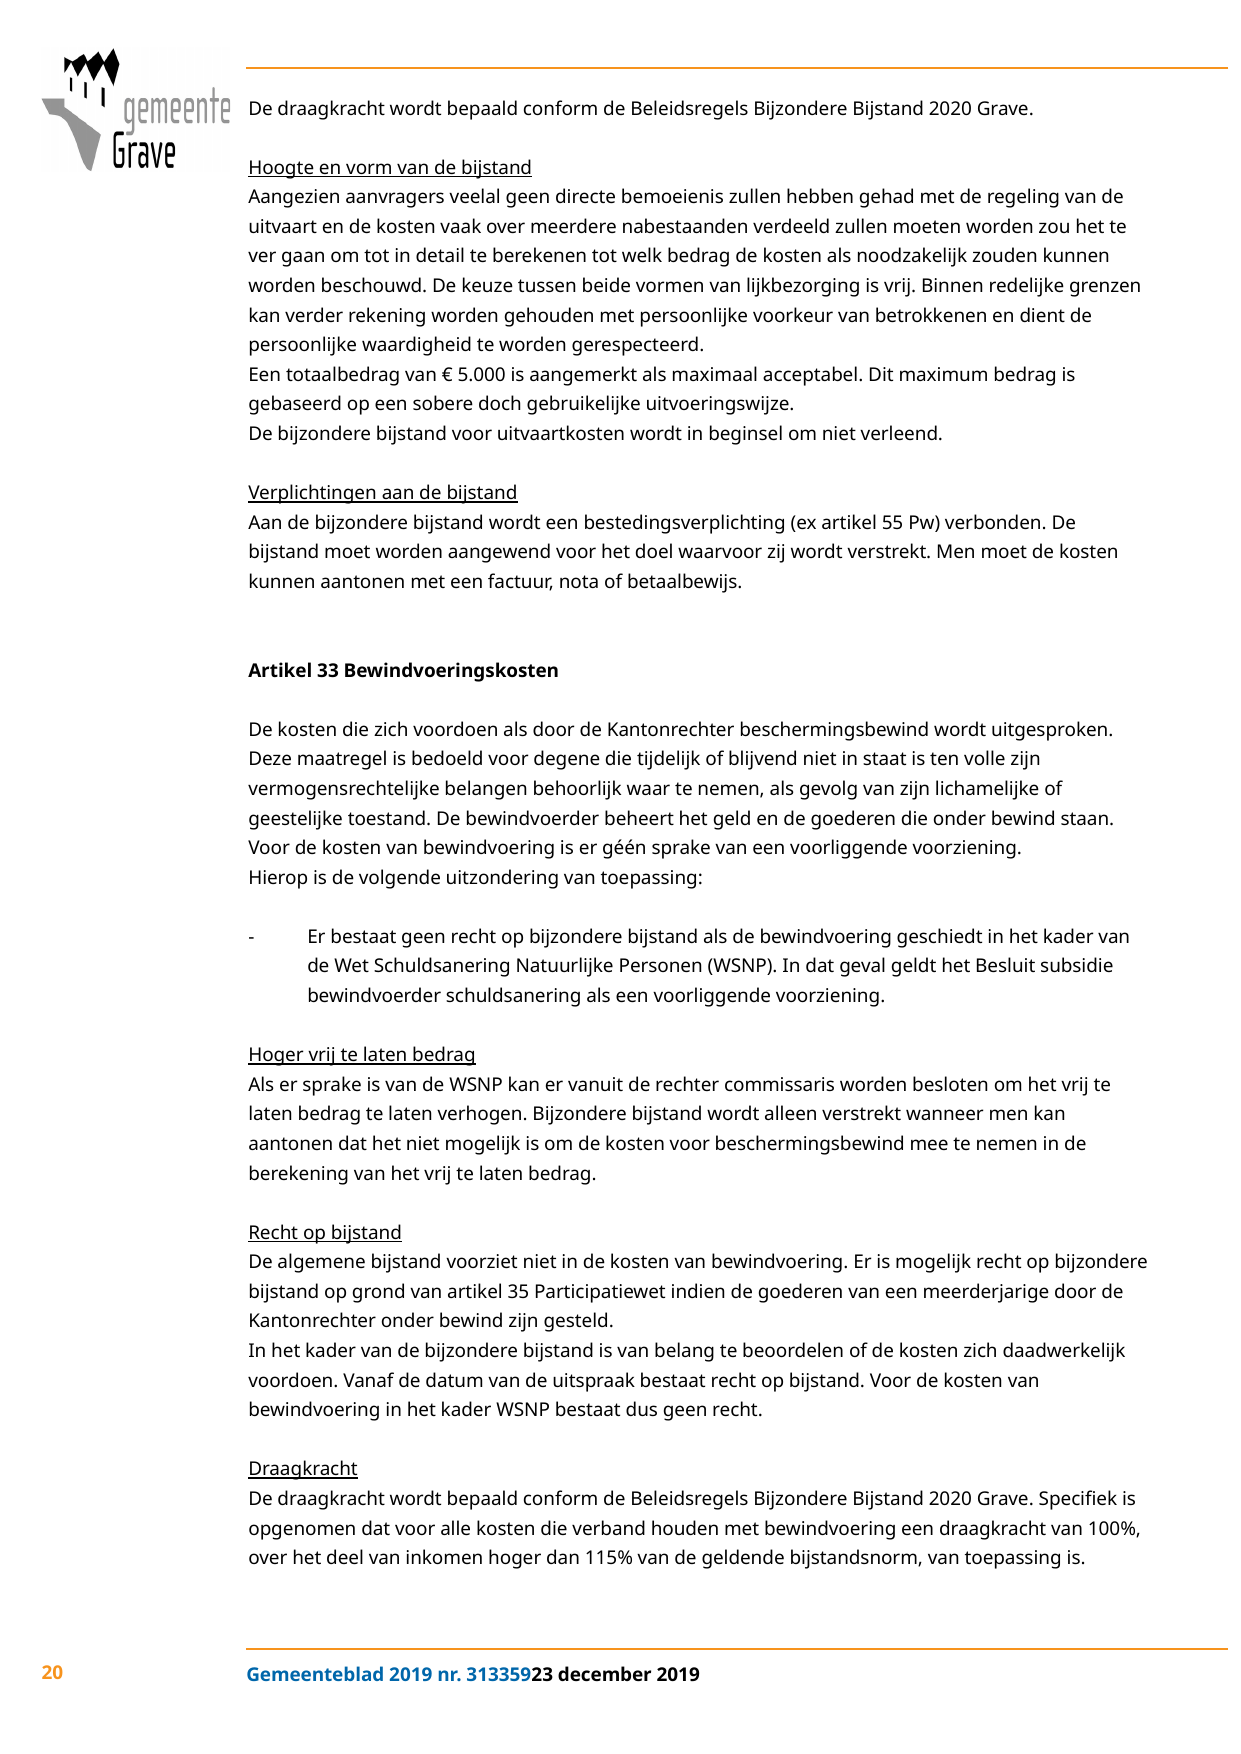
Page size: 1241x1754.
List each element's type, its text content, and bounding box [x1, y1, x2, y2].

text Een totaalbedrag van € 5.000 is aangemerkt als maximaal acceptabel. Dit maximum bedrag is gebaseerd op een sobere doch gebruikelijke uitvoeringswijze. [248, 361, 1152, 416]
text De draagkracht wordt bepaald conform de Beleidsregels Bijzondere Bijstand 2020 Grave. [248, 95, 1152, 121]
text Voor de kosten van bewindvoering is er géén sprake van een voorliggende voorziening. [248, 834, 1152, 860]
list Er bestaat geen recht op bijzondere bijstand als de bewindvoering geschiedt in het kader van de Wet Schuldsanering Natuurlijke Personen (WSNP). In dat geval geldt het Besluit subsidie bewindvoerder schuldsanering als een voorliggende voorziening. [248, 923, 1152, 1008]
text Recht op bijstand [248, 1219, 1152, 1245]
text Aangezien aanvragers veelal geen directe bemoeienis zullen hebben gehad met de regeling van de uitvaart en de kosten vaak over meerdere nabestaanden verdeeld zullen moeten worden zou het te ver gaan om tot in detail te berekenen tot welk bedrag de kosten als noodzakelijk zouden kunnen worden beschouwd. De keuze tussen beide vormen van lijkbezorging is vrij. Binnen redelijke grenzen kan verder rekening worden gehouden met persoonlijke voorkeur van betrokkenen en dient de persoonlijke waardigheid te worden gerespecteerd. [248, 183, 1152, 357]
text In het kader van de bijzondere bijstand is van belang te beoordelen of de kosten zich daadwerkelijk voordoen. Vanaf de datum van de uitspraak bestaat recht op bijstand. Voor de kosten van bewindvoering in het kader WSNP bestaat dus geen recht. [248, 1337, 1152, 1422]
text De kosten die zich voordoen als door de Kantonrechter beschermingsbewind wordt uitgesproken. Deze maatregel is bedoeld voor degene die tijdelijk of blijvend niet in staat is ten volle zijn vermogensrechtelijke belangen behoorlijk waar te nemen, als gevolg van zijn lichamelijke of geestelijke toestand. De bewindvoerder beheert het geld en de goederen die onder bewind staan. [248, 716, 1152, 831]
picture [41, 47, 231, 172]
text Artikel 33 Bewindvoeringskosten [248, 657, 1152, 683]
text De draagkracht wordt bepaald conform de Beleidsregels Bijzondere Bijstand 2020 Grave. Specifiek is opgenomen dat voor alle kosten die verband houden met bewindvoering een draagkracht van 100%, over het deel van inkomen hoger dan 115% van de geldende bijstandsnorm, van toepassing is. [248, 1485, 1152, 1570]
text De algemene bijstand voorziet niet in de kosten van bewindvoering. Er is mogelijk recht op bijzondere bijstand op grond van artikel 35 Participatiewet indien de goederen van een meerderjarige door de Kantonrechter onder bewind zijn gesteld. [248, 1248, 1152, 1333]
text Draagkracht [248, 1456, 1152, 1481]
text Hierop is de volgende uitzondering van toepassing: [248, 864, 1152, 890]
text Als er sprake is van de WSNP kan er vanuit de rechter commissaris worden besloten om het vrij te laten bedrag te laten verhogen. Bijzondere bijstand wordt alleen verstrekt wanneer men kan aantonen dat het niet mogelijk is om de kosten voor beschermingsbewind mee te nemen in de berekening van het vrij te laten bedrag. [248, 1071, 1152, 1186]
text Verplichtingen aan de bijstand [248, 479, 1152, 505]
text De bijzondere bijstand voor uitvaartkosten wordt in beginsel om niet verleend. [248, 420, 1152, 446]
text Hoger vrij te laten bedrag [248, 1041, 1152, 1067]
text Hoogte en vorm van de bijstand [248, 154, 1152, 180]
text Aan de bijzondere bijstand wordt een bestedingsverplichting (ex artikel 55 Pw) verbonden. De bijstand moet worden aangewend voor het doel waarvoor zij wordt verstrekt. Men moet de kosten kunnen aantonen met een factuur, nota of betaalbewijs. [248, 509, 1152, 594]
